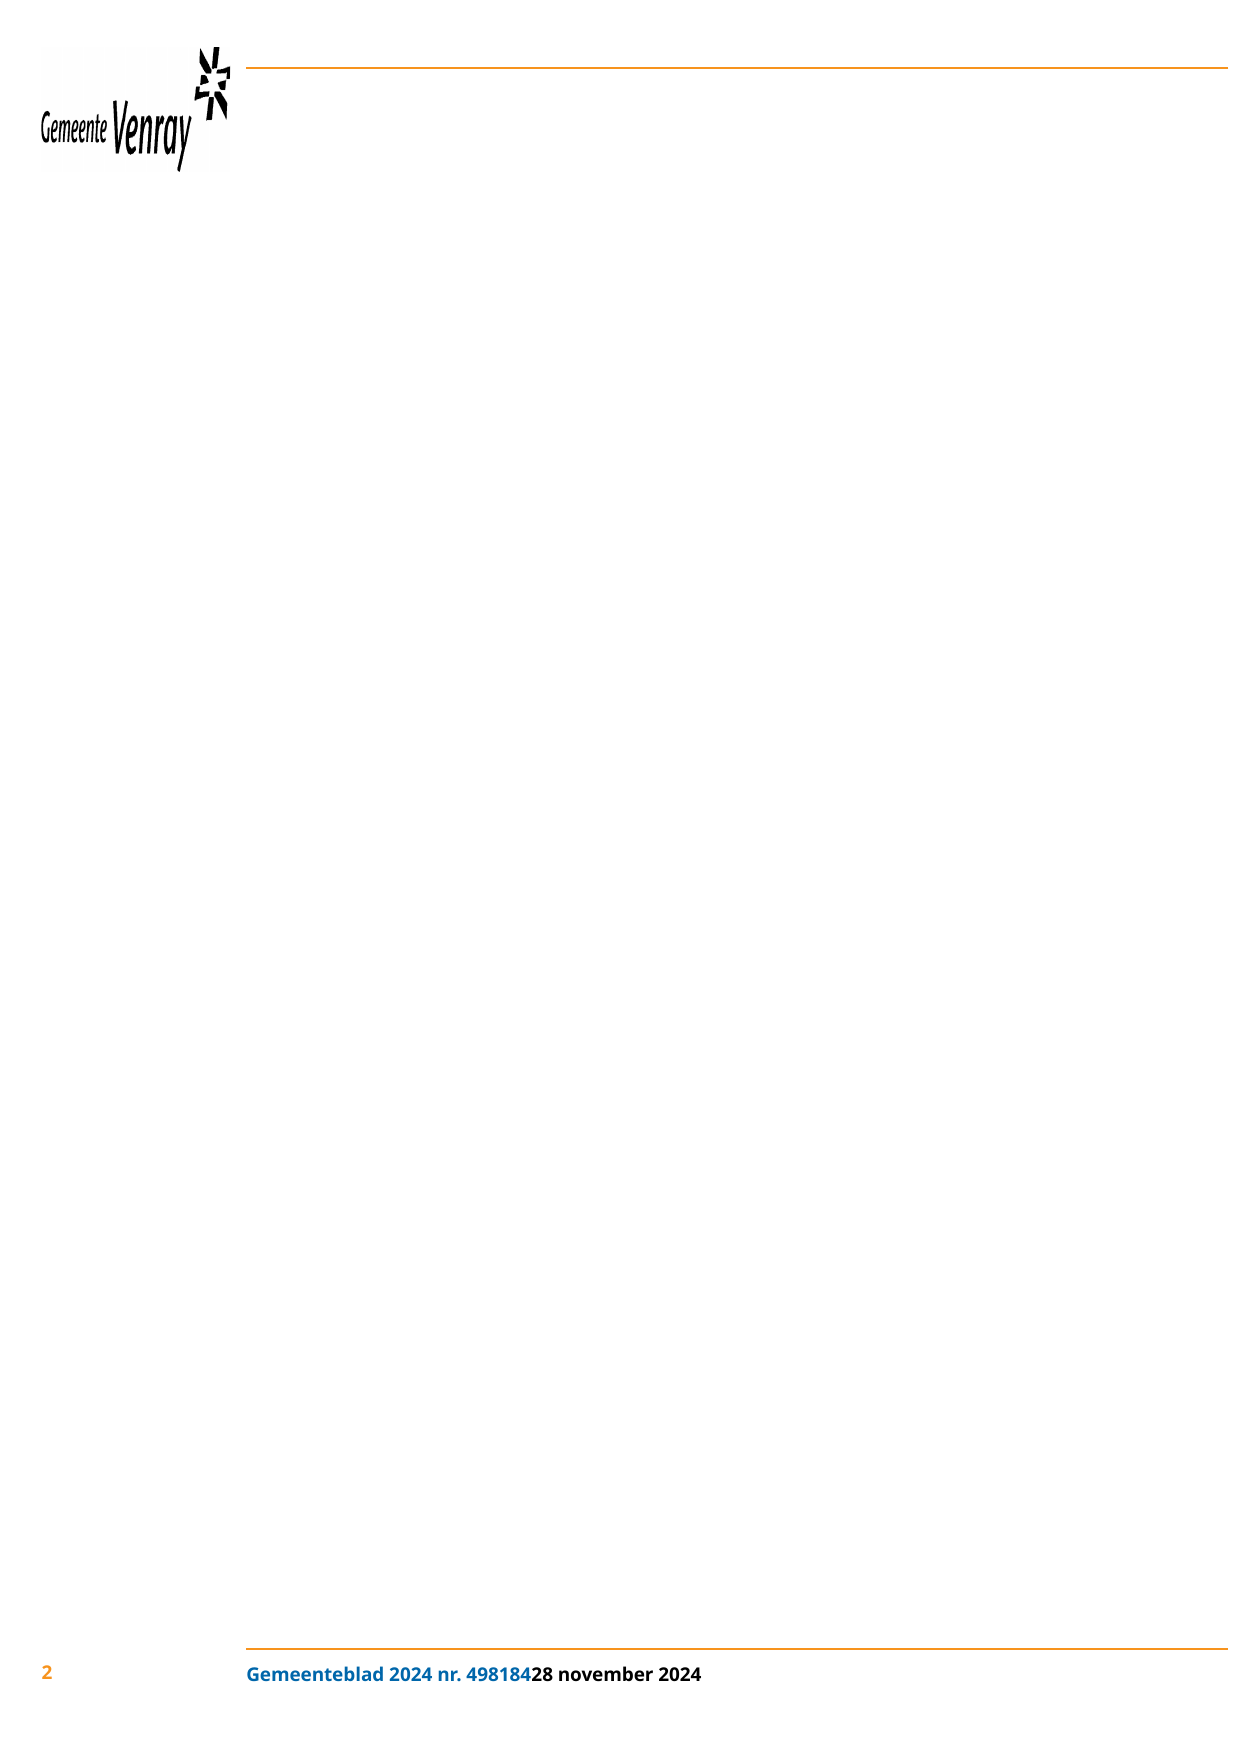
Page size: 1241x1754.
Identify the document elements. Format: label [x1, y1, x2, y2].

picture [41, 47, 231, 172]
